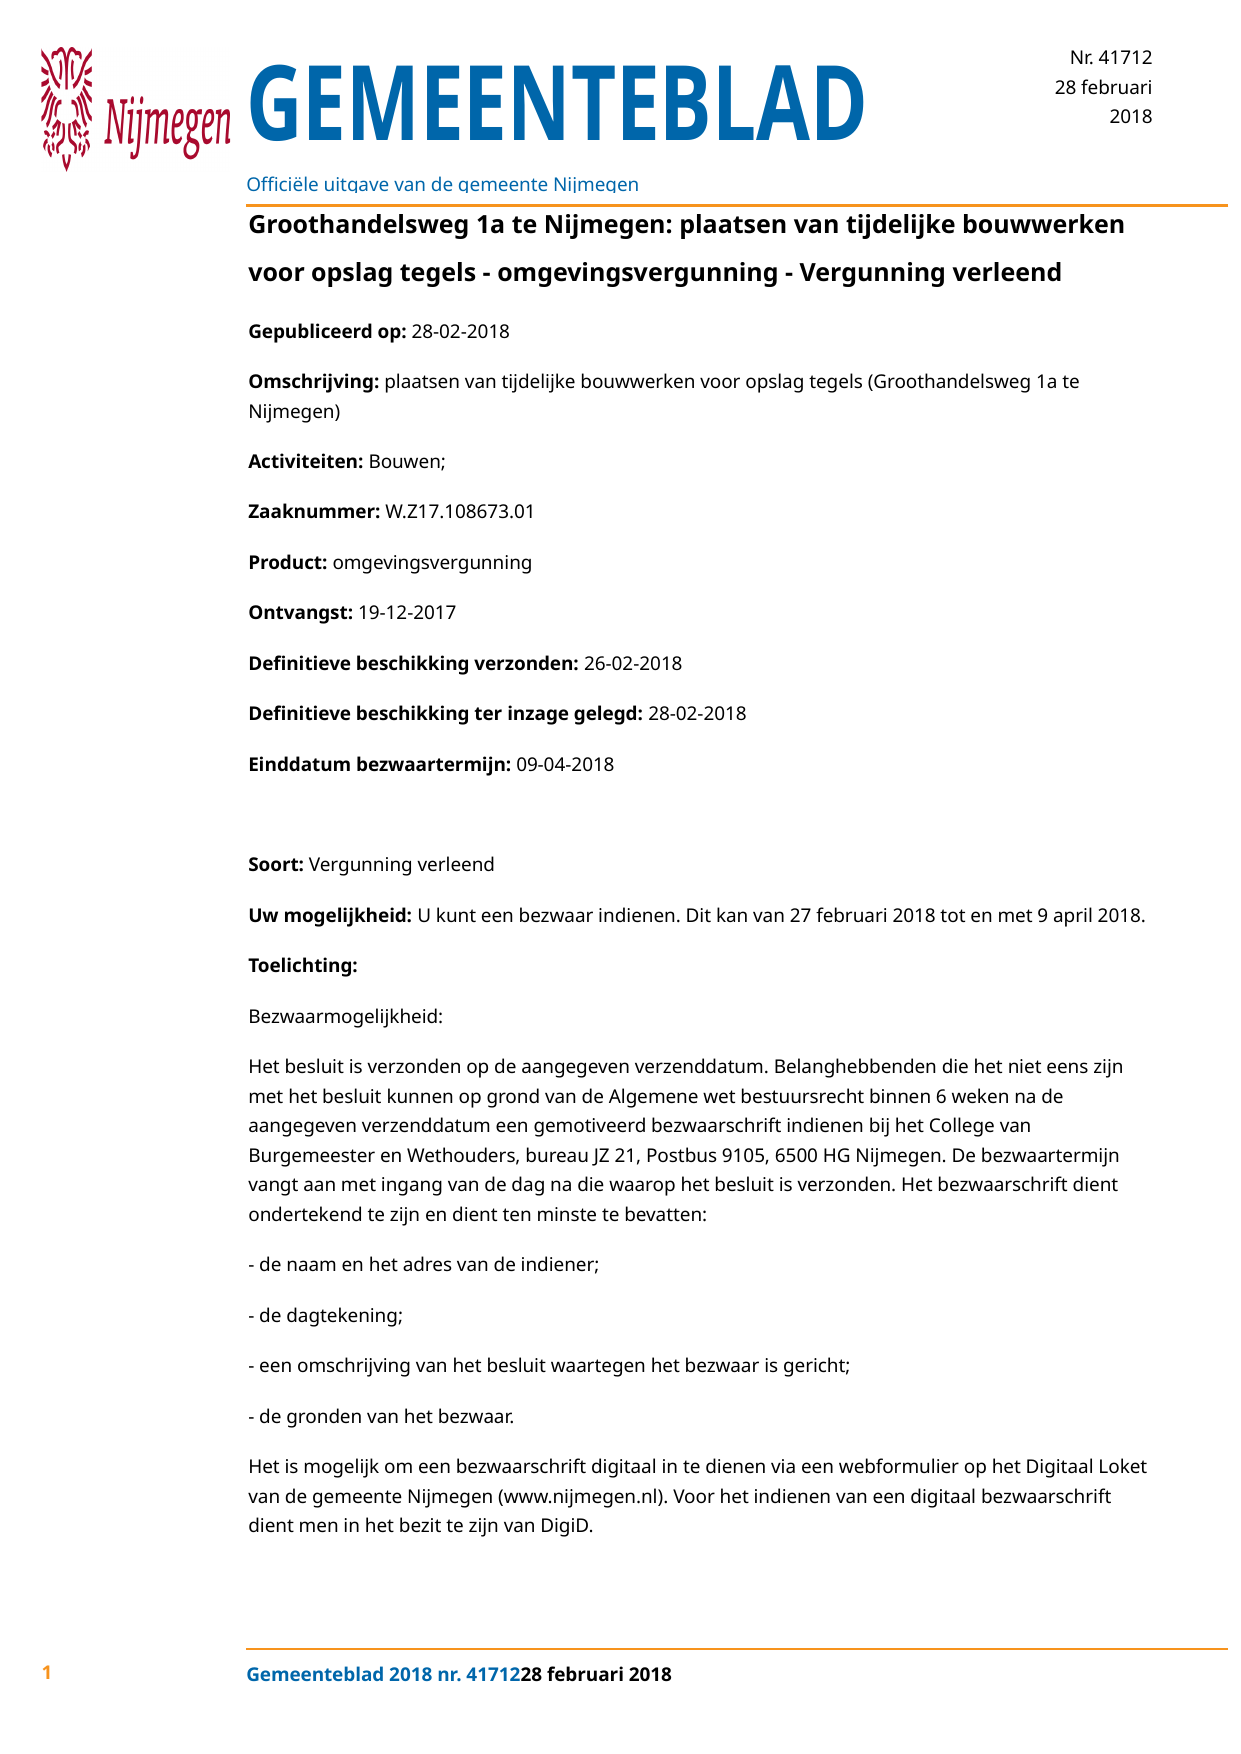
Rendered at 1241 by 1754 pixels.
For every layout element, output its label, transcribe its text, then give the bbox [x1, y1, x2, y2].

text Activiteiten: Bouwen; [248, 448, 1152, 474]
text Zaaknummer: W.Z17.108673.01 [248, 499, 1152, 524]
text Definitieve beschikking ter inzage gelegd: 28-02-2018 [248, 700, 1152, 726]
text Product: omgevingsvergunning [248, 549, 1152, 575]
text Soort: Vergunning verleend [248, 852, 1152, 877]
text Definitieve beschikking verzonden: 26-02-2018 [248, 650, 1152, 676]
text Gepubliceerd op: 28-02-2018 [248, 318, 1152, 344]
text - de dagtekening; [248, 1302, 1152, 1328]
picture [41, 47, 231, 172]
text Ontvangst: 19-12-2017 [248, 599, 1152, 625]
text Omschrijving: plaatsen van tijdelijke bouwwerken voor opslag tegels (Groothandelsweg 1a te Nijmegen) [248, 368, 1152, 424]
text Groothandelsweg 1a te Nijmegen: plaatsen van tijdelijke bouwwerken voor opslag tegels - omgevingsvergunning - Vergunning verleend [248, 207, 1152, 288]
text Uw mogelijkheid: U kunt een bezwaar indienen. Dit kan van 27 februari 2018 tot en met 9 april 2018. [248, 902, 1152, 928]
text Einddatum bezwaartermijn: 09-04-2018 [248, 751, 1152, 777]
text Het besluit is verzonden op de aangegeven verzenddatum. Belanghebbenden die het niet eens zijn met het besluit kunnen op grond van de Algemene wet bestuursrecht binnen 6 weken na de aangegeven verzenddatum een gemotiveerd bezwaarschrift indienen bij het College van Burgemeester en Wethouders, bureau JZ 21, Postbus 9105, 6500 HG Nijmegen. De bezwaartermijn vangt aan met ingang van de dag na die waarop het besluit is verzonden. Het bezwaarschrift dient ondertekend te zijn en dient ten minste te bevatten: [248, 1053, 1152, 1227]
text Het is mogelijk om een bezwaarschrift digitaal in te dienen via een webformulier op het Digitaal Loket van de gemeente Nijmegen (www.nijmegen.nl). Voor het indienen van een digitaal bezwaarschrift dient men in het bezit te zijn van DigiD. [248, 1453, 1152, 1538]
text - de naam en het adres van de indiener; [248, 1252, 1152, 1277]
text Toelichting: [248, 952, 1152, 978]
text - de gronden van het bezwaar. [248, 1403, 1152, 1429]
text Bezwaarmogelijkheid: [248, 1003, 1152, 1029]
text - een omschrijving van het besluit waartegen het bezwaar is gericht; [248, 1352, 1152, 1378]
